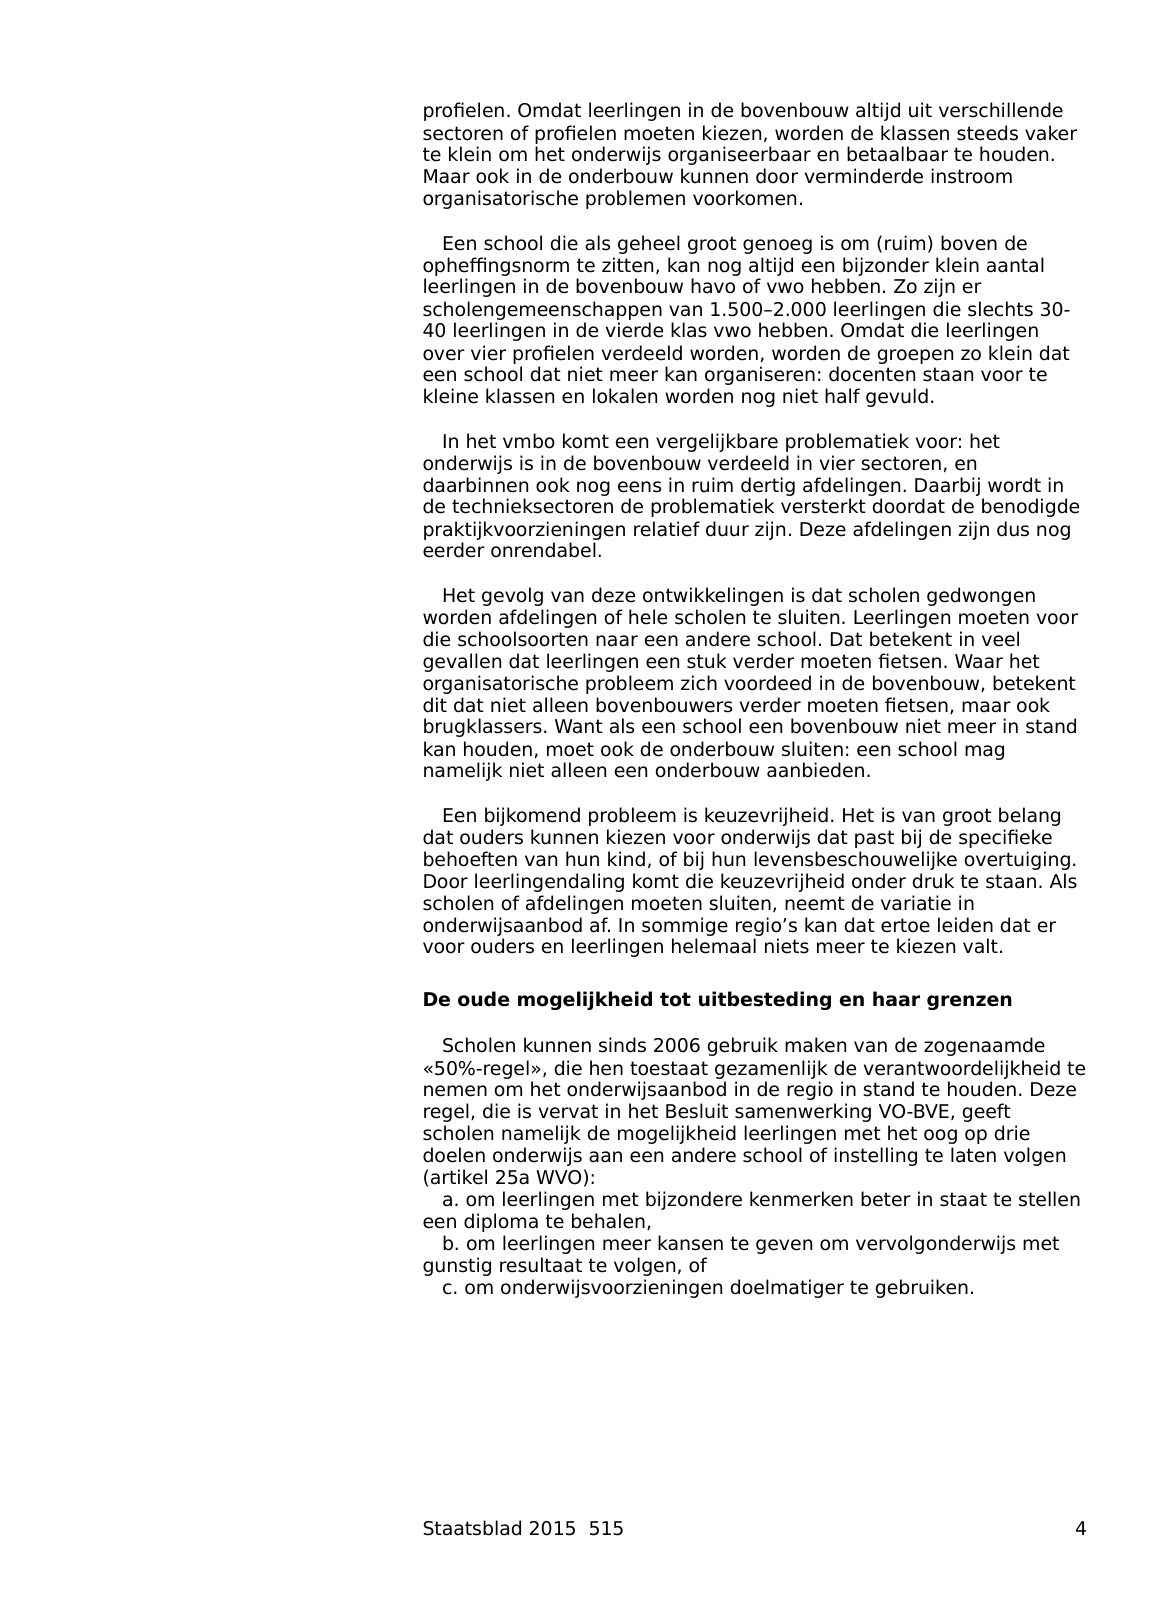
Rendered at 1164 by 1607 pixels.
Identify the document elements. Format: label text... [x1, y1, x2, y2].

text profielen. Omdat leerlingen in de bovenbouw altijd uit verschillende sectoren of profielen moeten kiezen, worden de klassen steeds vaker te klein om het onderwijs organiseerbaar en betaalbaar te houden. Maar ook in de onderbouw kunnen door verminderde instroom organisatorische problemen voorkomen. [422, 100, 1087, 210]
subtitle De oude mogelijkheid tot uitbesteding en haar grenzen [422, 988, 1087, 1010]
text Een bijkomend probleem is keuzevrijheid. Het is van groot belang dat ouders kunnen kiezen voor onderwijs dat past bij de specifieke behoeften van hun kind, of bij hun levensbeschouwelijke overtuiging. Door leerlingendaling komt die keuzevrijheid onder druk te staan. Als scholen of afdelingen moeten sluiten, neemt de variatie in onderwijsaanbod af. In sommige regio’s kan dat ertoe leiden dat er voor ouders en leerlingen helemaal niets meer te kiezen valt. [422, 804, 1087, 958]
text b. om leerlingen meer kansen te geven om vervolgonderwijs met gunstig resultaat te volgen, of [422, 1233, 1087, 1277]
text c. om onderwijsvoorzieningen doelmatiger te gebruiken. [422, 1277, 1087, 1299]
text Het gevolg van deze ontwikkelingen is dat scholen gedwongen worden afdelingen of hele scholen te sluiten. Leerlingen moeten voor die schoolsoorten naar een andere school. Dat betekent in veel gevallen dat leerlingen een stuk verder moeten fietsen. Waar het organisatorische probleem zich voordeed in de bovenbouw, betekent dit dat niet alleen bovenbouwers verder moeten fietsen, maar ook brugklassers. Want als een school een bovenbouw niet meer in stand kan houden, moet ook de onderbouw sluiten: een school mag namelijk niet alleen een onderbouw aanbieden. [422, 584, 1087, 782]
text a. om leerlingen met bijzondere kenmerken beter in staat te stellen een diploma te behalen, [422, 1189, 1087, 1233]
text In het vmbo komt een vergelijkbare problematiek voor: het onderwijs is in de bovenbouw verdeeld in vier sectoren, en daarbinnen ook nog eens in ruim dertig afdelingen. Daarbij wordt in de technieksectoren de problematiek versterkt doordat de benodigde praktijkvoorzieningen relatief duur zijn. Deze afdelingen zijn dus nog eerder onrendabel. [422, 431, 1087, 562]
text Scholen kunnen sinds 2006 gebruik maken van de zogenaamde «50%-regel», die hen toestaat gezamenlijk de verantwoordelijkheid te nemen om het onderwijsaanbod in de regio in stand te houden. Deze regel, die is vervat in het Besluit samenwerking VO-BVE, geeft scholen namelijk de mogelijkheid leerlingen met het oog op drie doelen onderwijs aan een andere school of instelling te laten volgen (artikel 25a WVO): [422, 1035, 1087, 1189]
text Een school die als geheel groot genoeg is om (ruim) boven de opheffingsnorm te zitten, kan nog altijd een bijzonder klein aantal leerlingen in de bovenbouw havo of vwo hebben. Zo zijn er scholengemeenschappen van 1.500–2.000 leerlingen die slechts 30-40 leerlingen in de vierde klas vwo hebben. Omdat die leerlingen over vier profielen verdeeld worden, worden de groepen zo klein dat een school dat niet meer kan organiseren: docenten staan voor te kleine klassen en lokalen worden nog niet half gevuld. [422, 232, 1087, 408]
